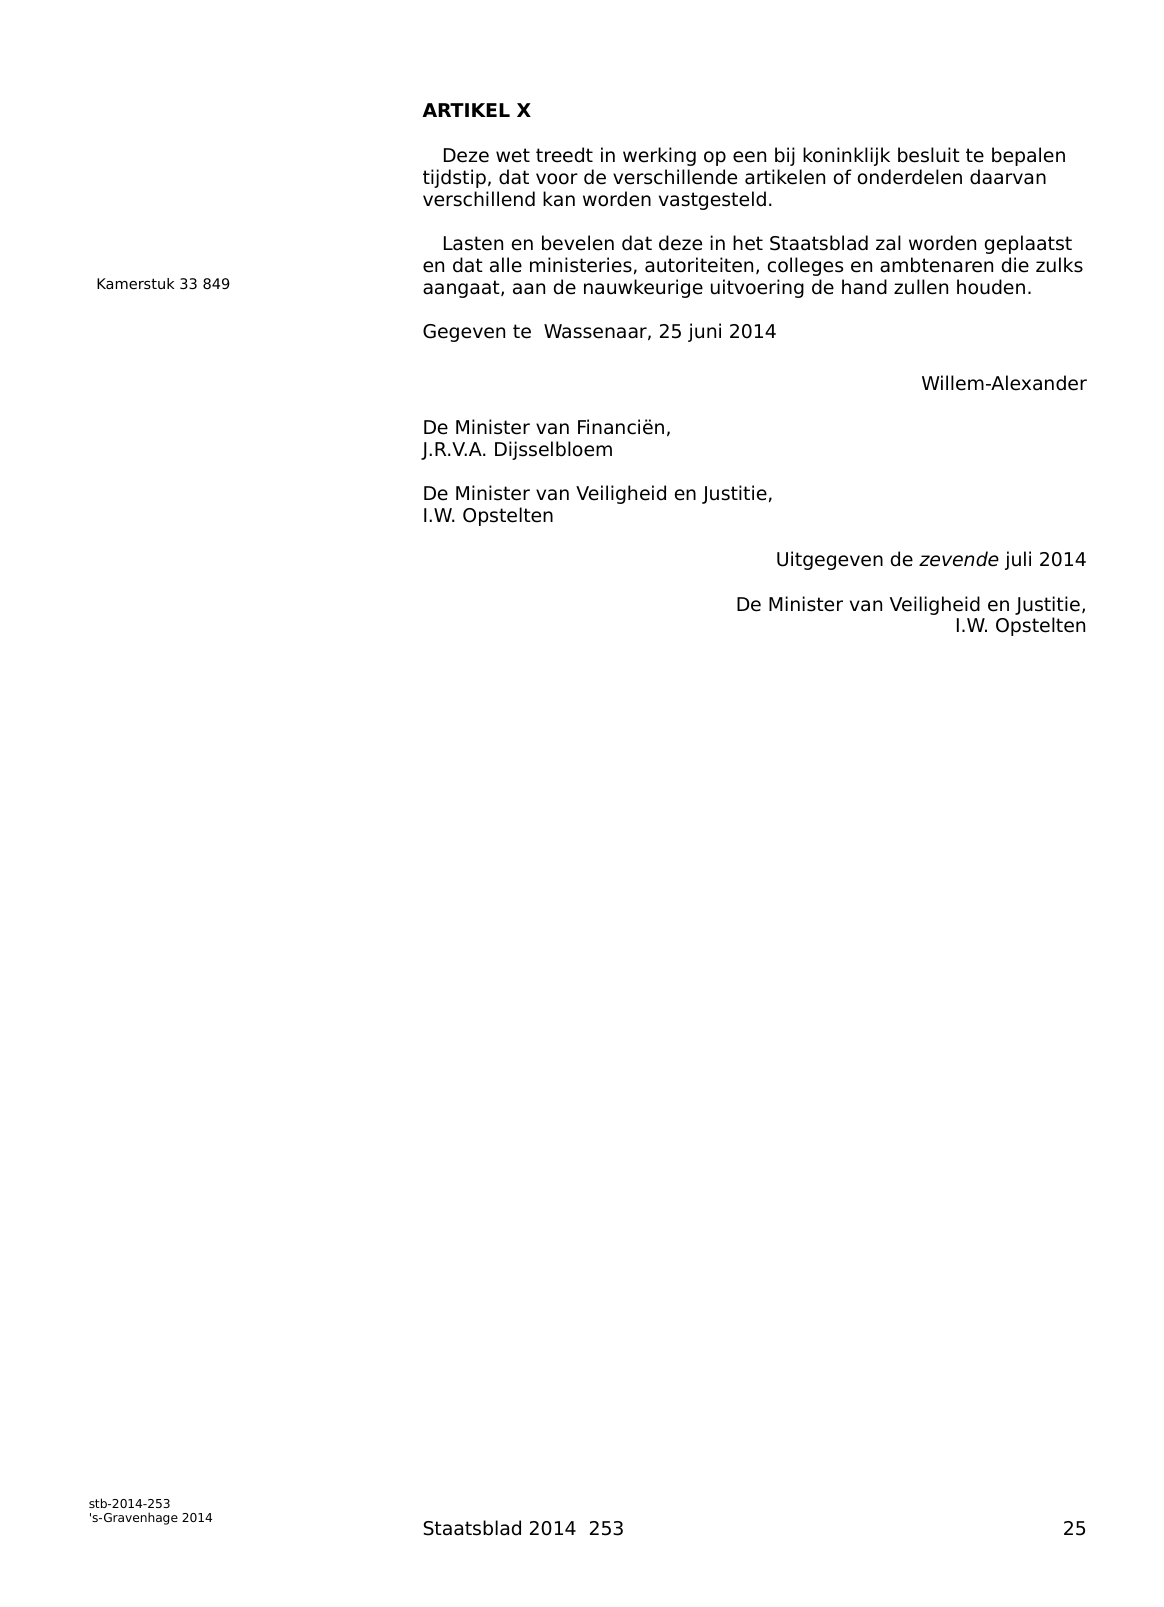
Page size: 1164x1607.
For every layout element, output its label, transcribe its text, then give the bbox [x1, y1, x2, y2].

text Kamerstuk 33 849 [77, 276, 396, 293]
text Willem-Alexander [422, 373, 1087, 395]
text De Minister van Financiën, J.R.V.A. Dijsselbloem [422, 417, 1087, 461]
text De Minister van Veiligheid en Justitie, I.W. Opstelten [422, 593, 1087, 637]
text 's-Gravenhage 2014 [88, 1511, 323, 1525]
text Uitgegeven de zevende juli 2014 [422, 549, 1087, 571]
subtitle ARTIKEL X [422, 100, 1087, 122]
text stb-2014-253 [88, 1497, 323, 1511]
text Deze wet treedt in werking op een bij koninklijk besluit te bepalen tijdstip, dat voor de verschillende artikelen of onderdelen daarvan verschillend kan worden vastgesteld. [422, 144, 1087, 211]
text De Minister van Veiligheid en Justitie, I.W. Opstelten [422, 483, 1087, 527]
text Lasten en bevelen dat deze in het Staatsblad zal worden geplaatst en dat alle ministeries, autoriteiten, colleges en ambtenaren die zulks aangaat, aan de nauwkeurige uitvoering de hand zullen houden. [422, 233, 1087, 299]
text Gegeven te Wassenaar, 25 juni 2014 [422, 321, 1087, 343]
